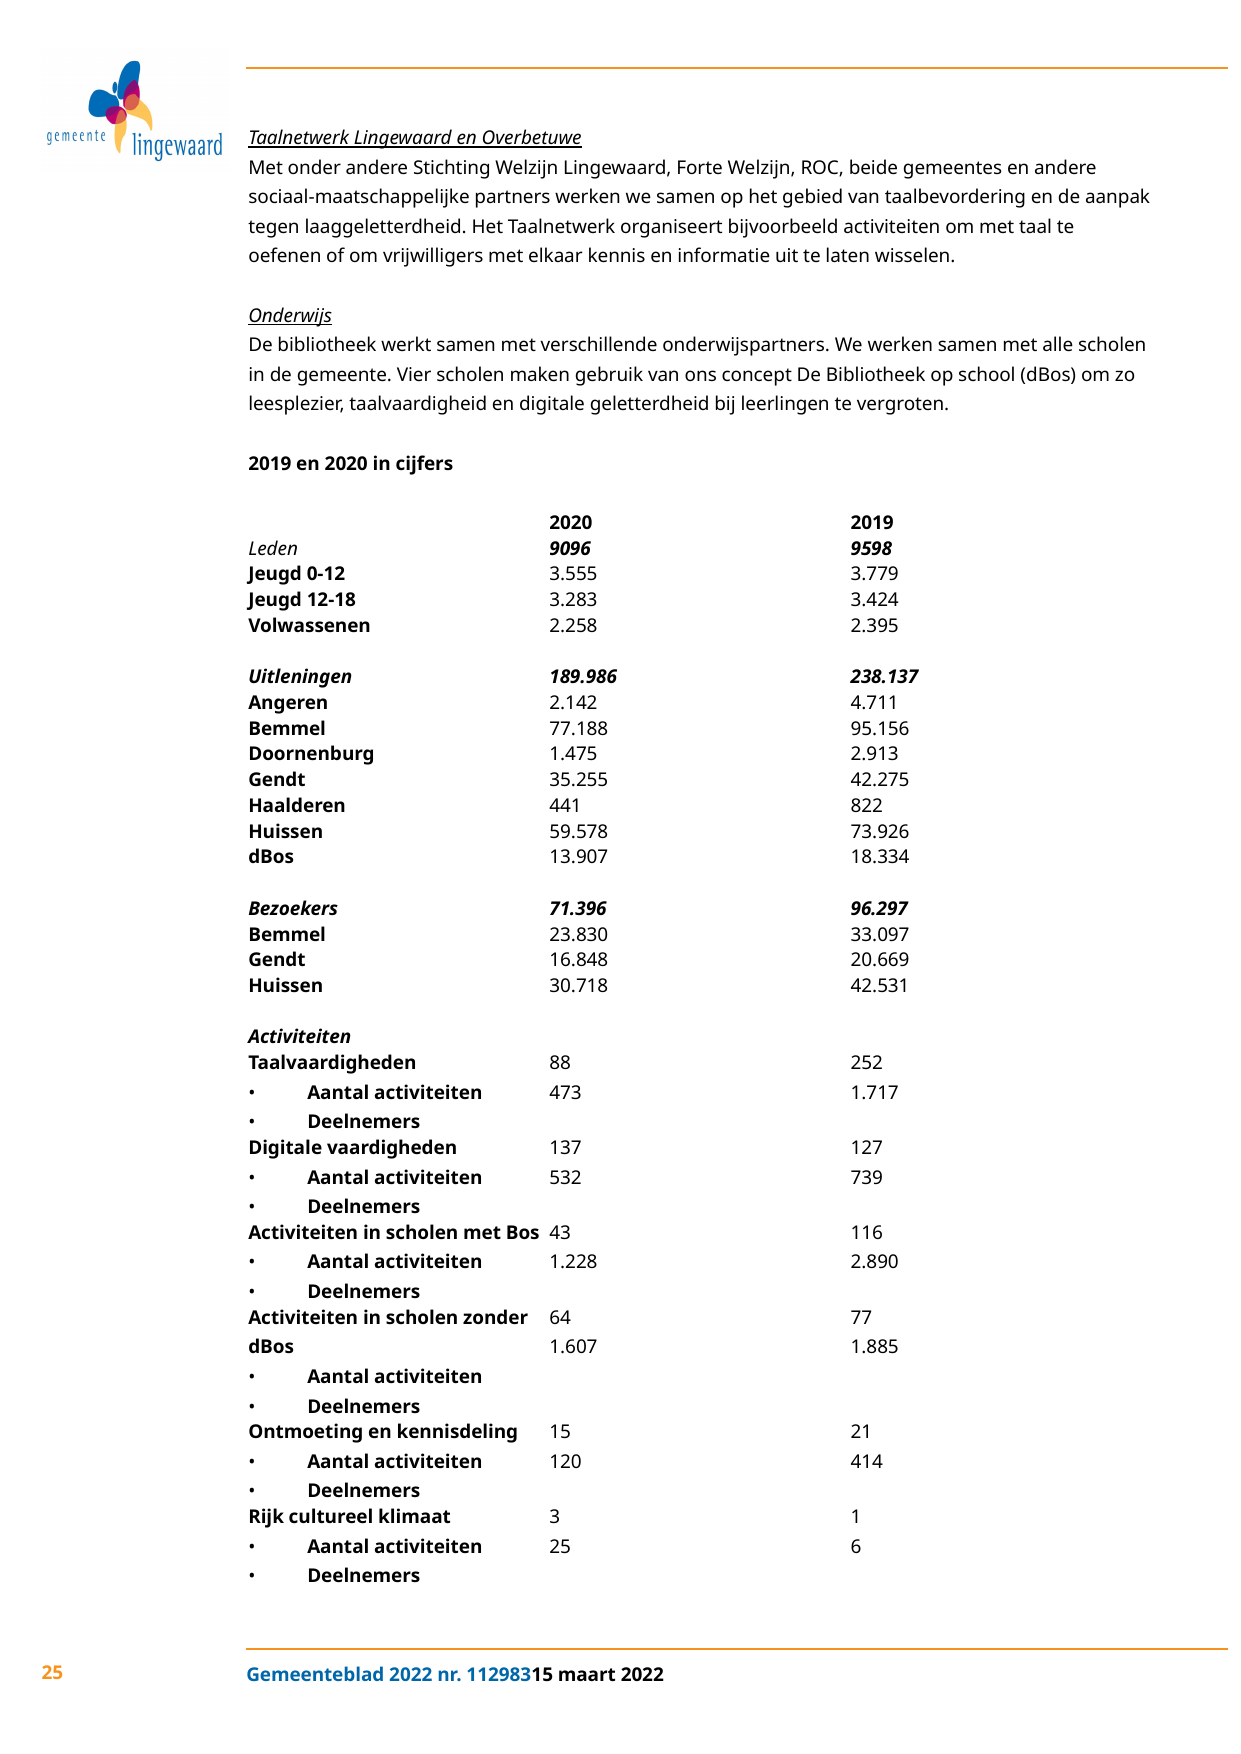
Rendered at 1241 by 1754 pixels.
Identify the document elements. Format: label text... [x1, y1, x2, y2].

table_cell 2.258 [549, 612, 850, 638]
table_cell Volwassenen [248, 612, 549, 638]
table_cell 42.531 [850, 972, 1152, 998]
table_cell [549, 998, 850, 1024]
table_cell 116 2.890 [850, 1219, 1152, 1304]
table_cell Angeren [248, 689, 549, 715]
table_cell 15 120 [549, 1419, 850, 1503]
table_cell [850, 998, 1152, 1024]
table_cell 9598 [850, 535, 1152, 561]
table_cell 23.830 [549, 921, 850, 946]
table_cell [549, 1024, 850, 1049]
table_cell dBos [248, 844, 549, 869]
table_cell Digitale vaardigheden Aantal activiteiten Deelnemers [248, 1134, 549, 1219]
table_cell 252 1.717 [850, 1049, 1152, 1134]
text Met onder andere Stichting Welzijn Lingewaard, Forte Welzijn, ROC, beide gemeentes en andere sociaal-maatschappelijke partners werken we samen op het gebied van taalbevordering en de aanpak tegen laaggeletterdheid. Het Taalnetwerk organiseert bijvoorbeeld activiteiten om met taal te oefenen of om vrijwilligers met elkaar kennis en informatie uit te laten wisselen. [248, 154, 1152, 268]
table_cell 77 1.885 [850, 1304, 1152, 1418]
table_cell Doornenburg [248, 741, 549, 766]
picture [41, 47, 231, 172]
table_cell 1.475 [549, 741, 850, 766]
table_cell [248, 638, 549, 663]
table_header [248, 509, 549, 535]
table_cell 2.395 [850, 612, 1152, 638]
text Taalnetwerk Lingewaard en Overbetuwe [248, 124, 1152, 150]
table_cell 95.156 [850, 715, 1152, 741]
table_cell [850, 638, 1152, 663]
table_cell 441 [549, 792, 850, 818]
table_cell Ontmoeting en kennisdeling Aantal activiteiten Deelnemers [248, 1419, 549, 1503]
table_cell Activiteiten in scholen zonder dBos Aantal activiteiten Deelnemers [248, 1304, 549, 1418]
table_cell 2.913 [850, 741, 1152, 766]
table_cell 42.275 [850, 766, 1152, 792]
table_cell 3.779 [850, 561, 1152, 586]
table_cell 238.137 [850, 664, 1152, 689]
table_cell 3.283 [549, 586, 850, 612]
table_cell 2.142 [549, 689, 850, 715]
table_cell 21 414 [850, 1419, 1152, 1503]
table_cell Taalvaardigheden Aantal activiteiten Deelnemers [248, 1049, 549, 1134]
table_cell Activiteiten in scholen met Bos Aantal activiteiten Deelnemers [248, 1219, 549, 1304]
table_cell Rijk cultureel klimaat Aantal activiteiten Deelnemers [248, 1504, 549, 1588]
table_cell 88 473 [549, 1049, 850, 1134]
table_cell 4.711 [850, 689, 1152, 715]
table_cell 3.424 [850, 586, 1152, 612]
table_cell 64 1.607 [549, 1304, 850, 1418]
table_cell 127 739 [850, 1134, 1152, 1219]
table_cell 3.555 [549, 561, 850, 586]
table_cell Activiteiten [248, 1024, 549, 1049]
table_header 2020 [549, 509, 850, 535]
table_cell Huissen [248, 972, 549, 998]
table_cell 73.926 [850, 818, 1152, 843]
table_cell 1 6 [850, 1504, 1152, 1588]
table_cell 13.907 [549, 844, 850, 869]
table_cell 9096 [549, 535, 850, 561]
table_cell [850, 869, 1152, 895]
table_cell 189.986 [549, 664, 850, 689]
table_cell Haalderen [248, 792, 549, 818]
table_cell 59.578 [549, 818, 850, 843]
table_cell Gendt [248, 946, 549, 972]
text De bibliotheek werkt samen met verschillende onderwijspartners. We werken samen met alle scholen in de gemeente. Vier scholen maken gebruik van ons concept De Bibliotheek op school (dBos) om zo leesplezier, taalvaardigheid en digitale geletterdheid bij leerlingen te vergroten. [248, 331, 1152, 416]
table_cell [248, 869, 549, 895]
table_cell Bemmel [248, 715, 549, 741]
table_cell 43 1.228 [549, 1219, 850, 1304]
table_cell [850, 1024, 1152, 1049]
table_cell 77.188 [549, 715, 850, 741]
table_cell [549, 638, 850, 663]
table_cell Gendt [248, 766, 549, 792]
table_cell 16.848 [549, 946, 850, 972]
table_cell 822 [850, 792, 1152, 818]
table_cell 137 532 [549, 1134, 850, 1219]
table_cell [549, 869, 850, 895]
table_cell 20.669 [850, 946, 1152, 972]
table_cell 96.297 [850, 895, 1152, 921]
table_cell Leden [248, 535, 549, 561]
table_cell 3 25 [549, 1504, 850, 1588]
table_header 2019 [850, 509, 1152, 535]
table_cell [248, 998, 549, 1024]
table_cell Bemmel [248, 921, 549, 946]
text 2019 en 2020 in cijfers [248, 450, 1152, 476]
table_cell Huissen [248, 818, 549, 843]
table_cell 71.396 [549, 895, 850, 921]
table_cell Uitleningen [248, 664, 549, 689]
text Onderwijs [248, 302, 1152, 328]
table_cell Jeugd 0-12 [248, 561, 549, 586]
table_cell Jeugd 12-18 [248, 586, 549, 612]
table_cell 30.718 [549, 972, 850, 998]
table_cell 18.334 [850, 844, 1152, 869]
table_cell 35.255 [549, 766, 850, 792]
table_cell Bezoekers [248, 895, 549, 921]
table_cell 33.097 [850, 921, 1152, 946]
